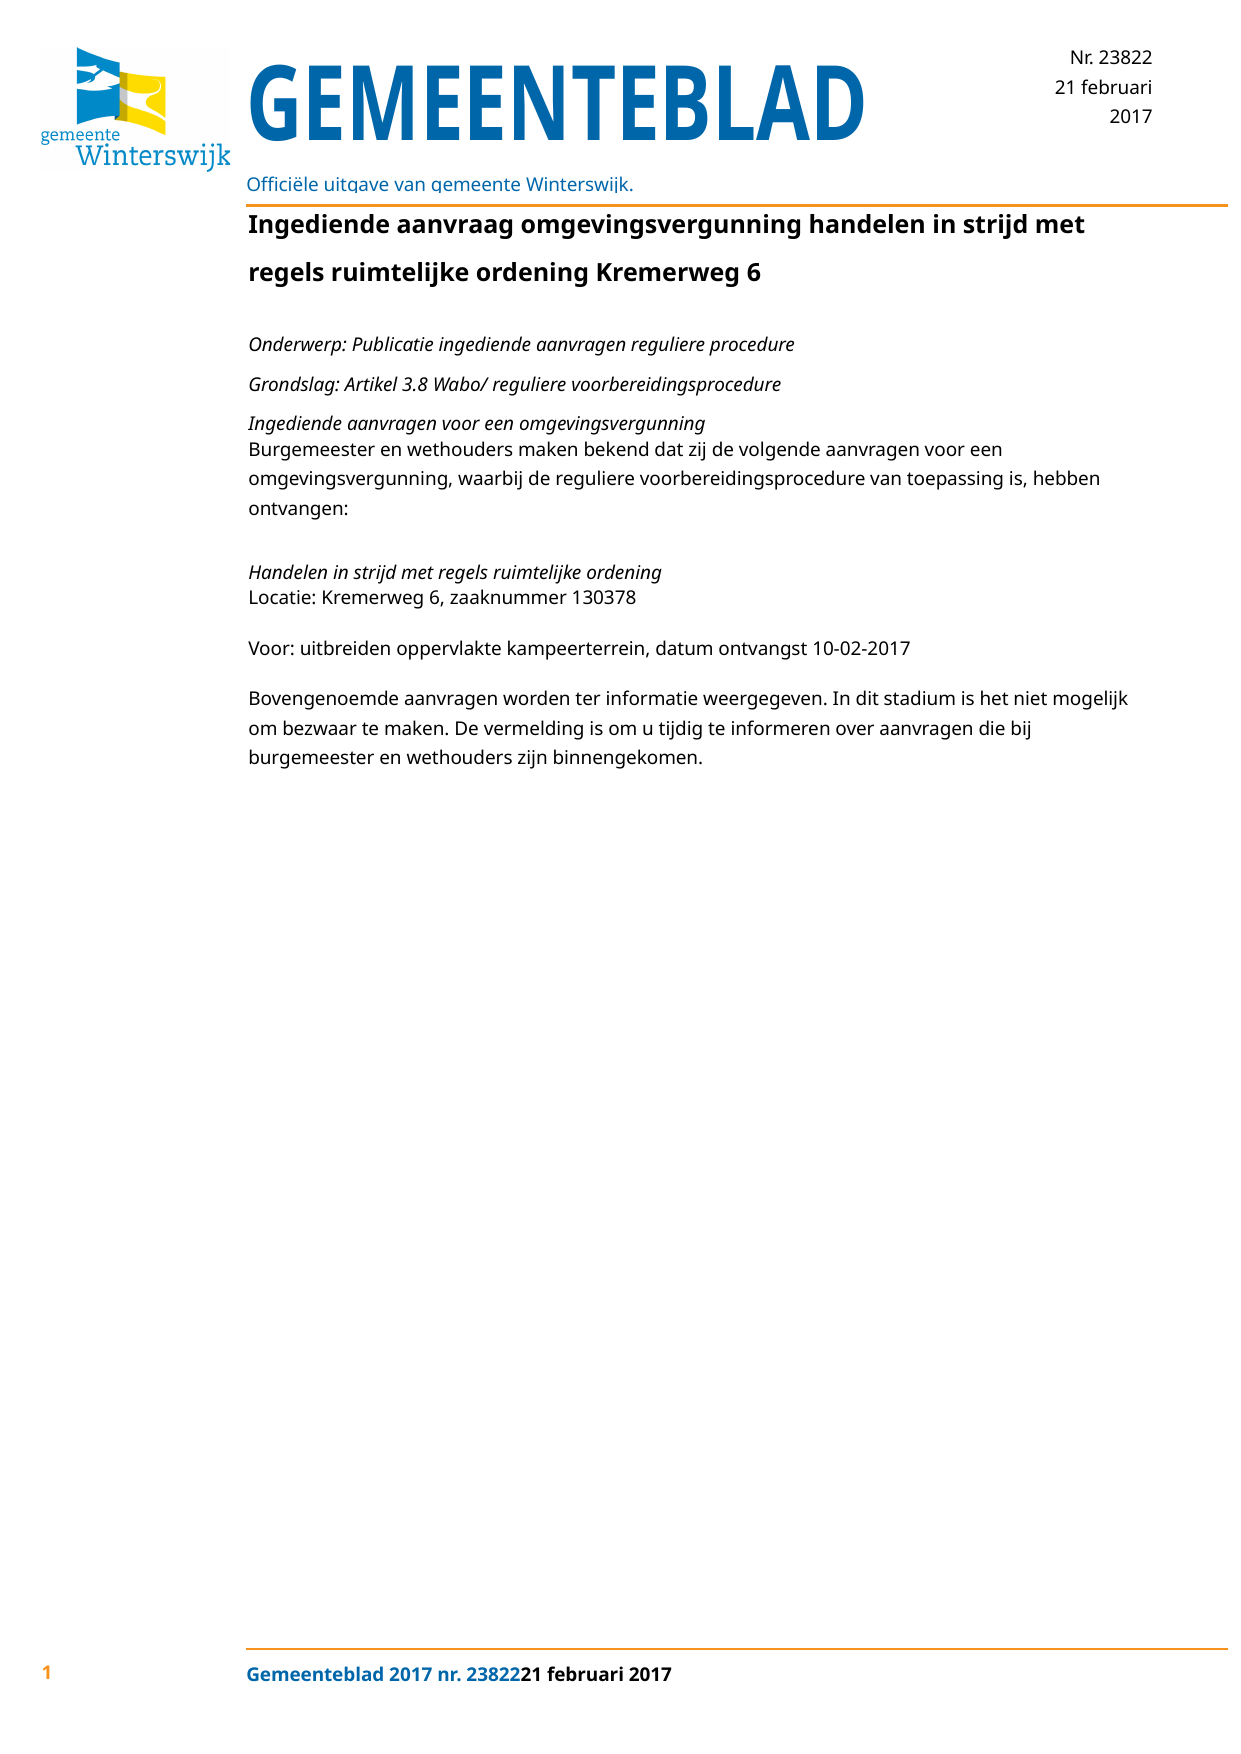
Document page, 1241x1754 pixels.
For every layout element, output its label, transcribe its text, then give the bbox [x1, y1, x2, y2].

text Burgemeester en wethouders maken bekend dat zij de volgende aanvragen voor een omgevingsvergunning, waarbij de reguliere voorbereidingsprocedure van toepassing is, hebben ontvangen: [248, 436, 1152, 521]
text Ingediende aanvraag omgevingsvergunning handelen in strijd met regels ruimtelijke ordening Kremerweg 6 [248, 207, 1152, 288]
text Ingediende aanvragen voor een omgevingsvergunning [248, 410, 1152, 436]
text Grondslag: Artikel 3.8 Wabo/ reguliere voorbereidingsprocedure [248, 371, 1152, 396]
text Bovengenoemde aanvragen worden ter informatie weergegeven. In dit stadium is het niet mogelijk om bezwaar te maken. De vermelding is om u tijdig te informeren over aanvragen die bij burgemeester en wethouders zijn binnengekomen. [248, 685, 1152, 770]
picture [41, 47, 231, 172]
text Onderwerp: Publicatie ingediende aanvragen reguliere procedure [248, 331, 1152, 357]
picture [225, 153, 231, 162]
text Handelen in strijd met regels ruimtelijke ordening [248, 559, 1152, 584]
text Locatie: Kremerweg 6, zaaknummer 130378 [248, 584, 1152, 610]
text Voor: uitbreiden oppervlakte kampeerterrein, datum ontvangst 10-02-2017 [248, 635, 1152, 661]
